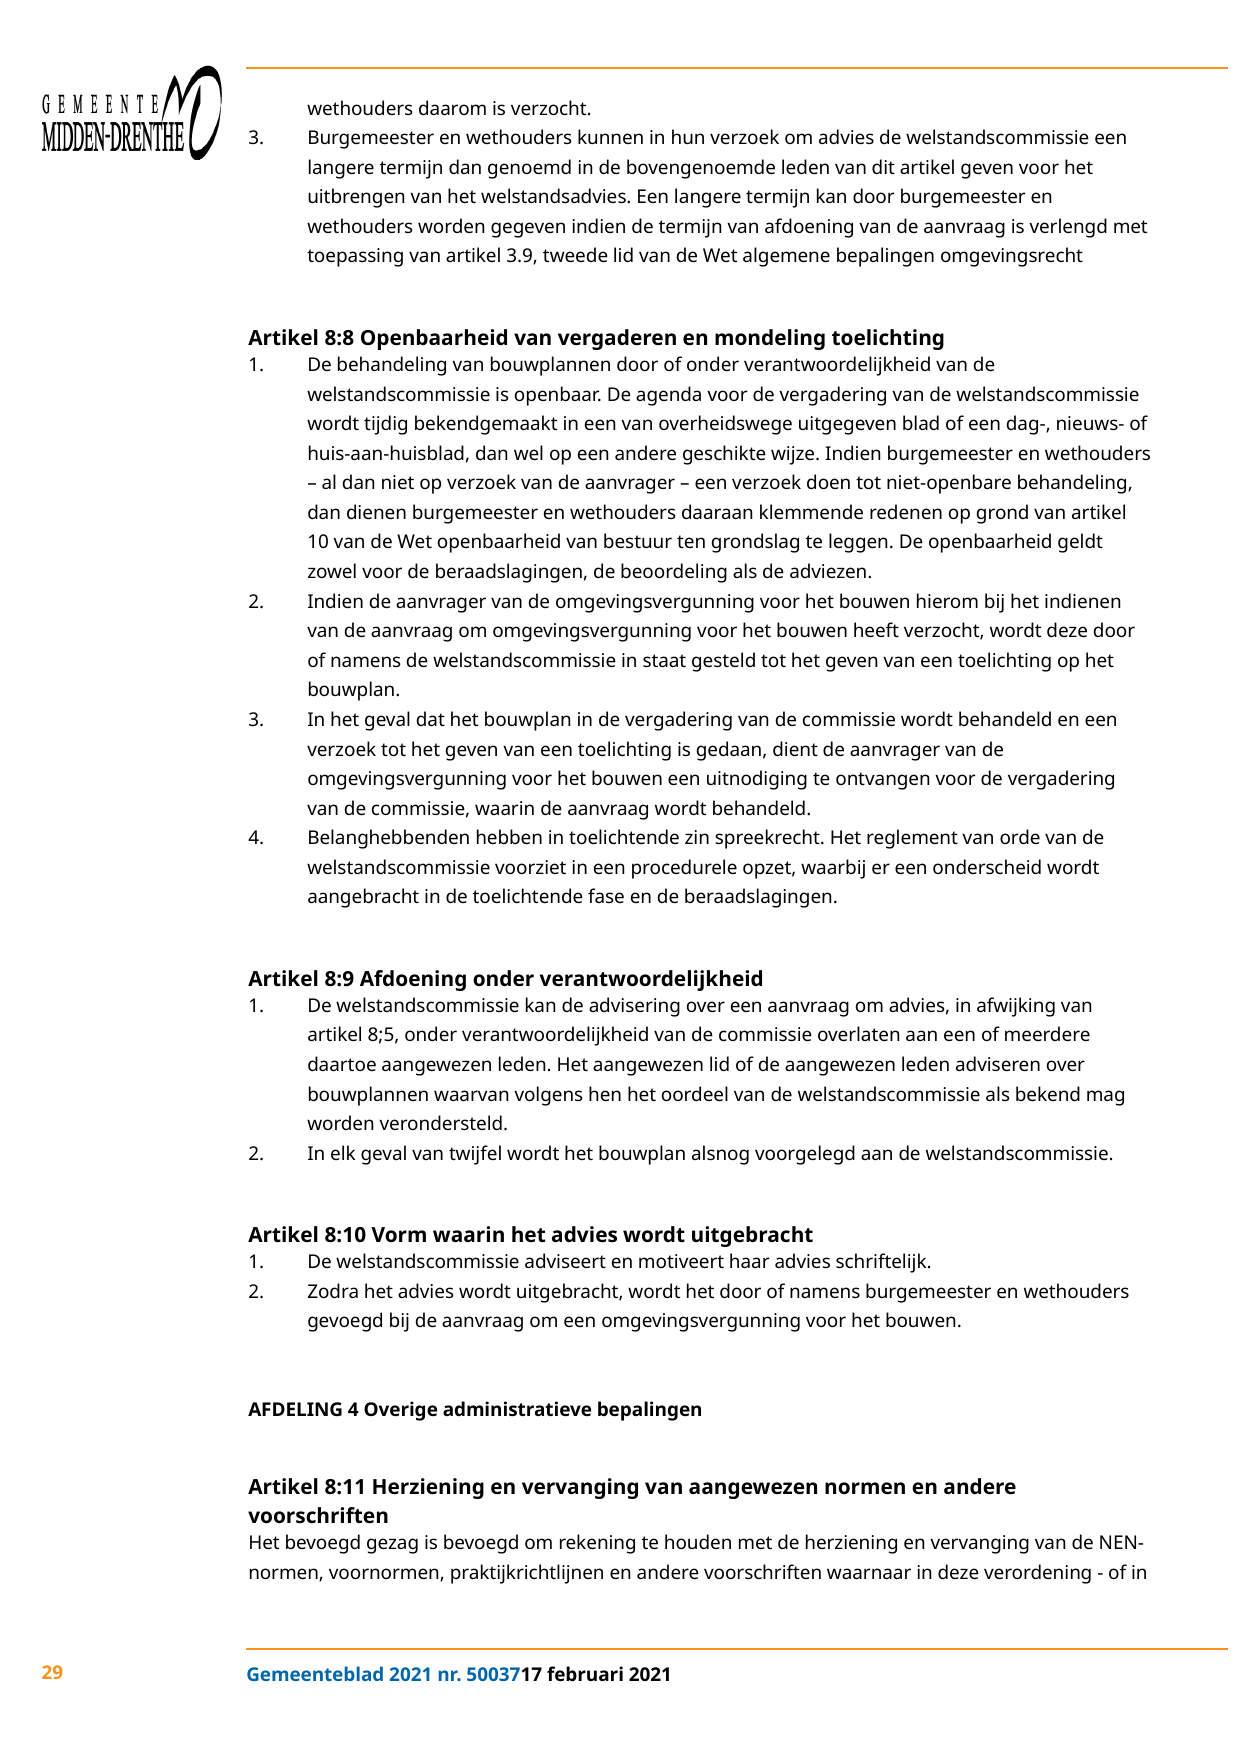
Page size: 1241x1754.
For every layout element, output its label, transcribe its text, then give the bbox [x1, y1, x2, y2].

list wethouders daarom is verzocht. [248, 95, 1152, 121]
list Indien de aanvrager van de omgevingsvergunning voor het bouwen hierom bij het indienen van de aanvraag om omgevingsvergunning voor het bouwen heeft verzocht, wordt deze door of namens de welstandscommissie in staat gesteld tot het geven van een toelichting op het bouwplan. [248, 588, 1152, 702]
list Zodra het advies wordt uitgebracht, wordt het door of namens burgemeester en wethouders gevoegd bij de aanvraag om een omgevingsvergunning voor het bouwen. [248, 1278, 1152, 1333]
list In elk geval van twijfel wordt het bouwplan alsnog voorgelegd aan de welstandscommissie. [248, 1140, 1152, 1166]
text Artikel 8:8 Openbaarheid van vergaderen en mondeling toelichting [248, 323, 1152, 351]
text Artikel 8:10 Vorm waarin het advies wordt uitgebracht [248, 1220, 1152, 1248]
text Het bevoegd gezag is bevoegd om rekening te houden met de herziening en vervanging van de NEN-normen, voornormen, praktijkrichtlijnen en andere voorschriften waarnaar in deze verordening - of in [248, 1529, 1152, 1585]
text Artikel 8:9 Afdoening onder verantwoordelijkheid [248, 964, 1152, 992]
text AFDELING 4 Overige administratieve bepalingen [248, 1396, 1152, 1422]
list Burgemeester en wethouders kunnen in hun verzoek om advies de welstandscommissie een langere termijn dan genoemd in de bovengenoemde leden van dit artikel geven voor het uitbrengen van het welstandsadvies. Een langere termijn kan door burgemeester en wethouders worden gegeven indien de termijn van afdoening van de aanvraag is verlengd met toepassing van artikel 3.9, tweede lid van de Wet algemene bepalingen omgevingsrecht [248, 124, 1152, 268]
picture [41, 47, 231, 172]
list De welstandscommissie kan de advisering over een aanvraag om advies, in afwijking van artikel 8;5, onder verantwoordelijkheid van de commissie overlaten aan een of meerdere daartoe aangewezen leden. Het aangewezen lid of de aangewezen leden adviseren over bouwplannen waarvan volgens hen het oordeel van de welstandscommissie als bekend mag worden verondersteld. [248, 992, 1152, 1136]
list In het geval dat het bouwplan in de vergadering van de commissie wordt behandeld en een verzoek tot het geven van een toelichting is gedaan, dient de aanvrager van de omgevingsvergunning voor het bouwen een uitnodiging te ontvangen voor de vergadering van de commissie, waarin de aanvraag wordt behandeld. [248, 706, 1152, 821]
list De welstandscommissie adviseert en motiveert haar advies schriftelijk. [248, 1248, 1152, 1274]
list Belanghebbenden hebben in toelichtende zin spreekrecht. Het reglement van orde van de welstandscommissie voorziet in een procedurele opzet, waarbij er een onderscheid wordt aangebracht in de toelichtende fase en de beraadslagingen. [248, 824, 1152, 909]
list De behandeling van bouwplannen door of onder verantwoordelijkheid van de welstandscommissie is openbaar. De agenda voor de vergadering van de welstandscommissie wordt tijdig bekendgemaakt in een van overheidswege uitgegeven blad of een dag-, nieuws- of huis-aan-huisblad, dan wel op een andere geschikte wijze. Indien burgemeester en wethouders – al dan niet op verzoek van de aanvrager – een verzoek doen tot niet-openbare behandeling, dan dienen burgemeester en wethouders daaraan klemmende redenen op grond van artikel 10 van de Wet openbaarheid van bestuur ten grondslag te leggen. De openbaarheid geldt zowel voor de beraadslagingen, de beoordeling als de adviezen. [248, 351, 1152, 584]
text Artikel 8:11 Herziening en vervanging van aangewezen normen en andere voorschriften [248, 1472, 1152, 1529]
